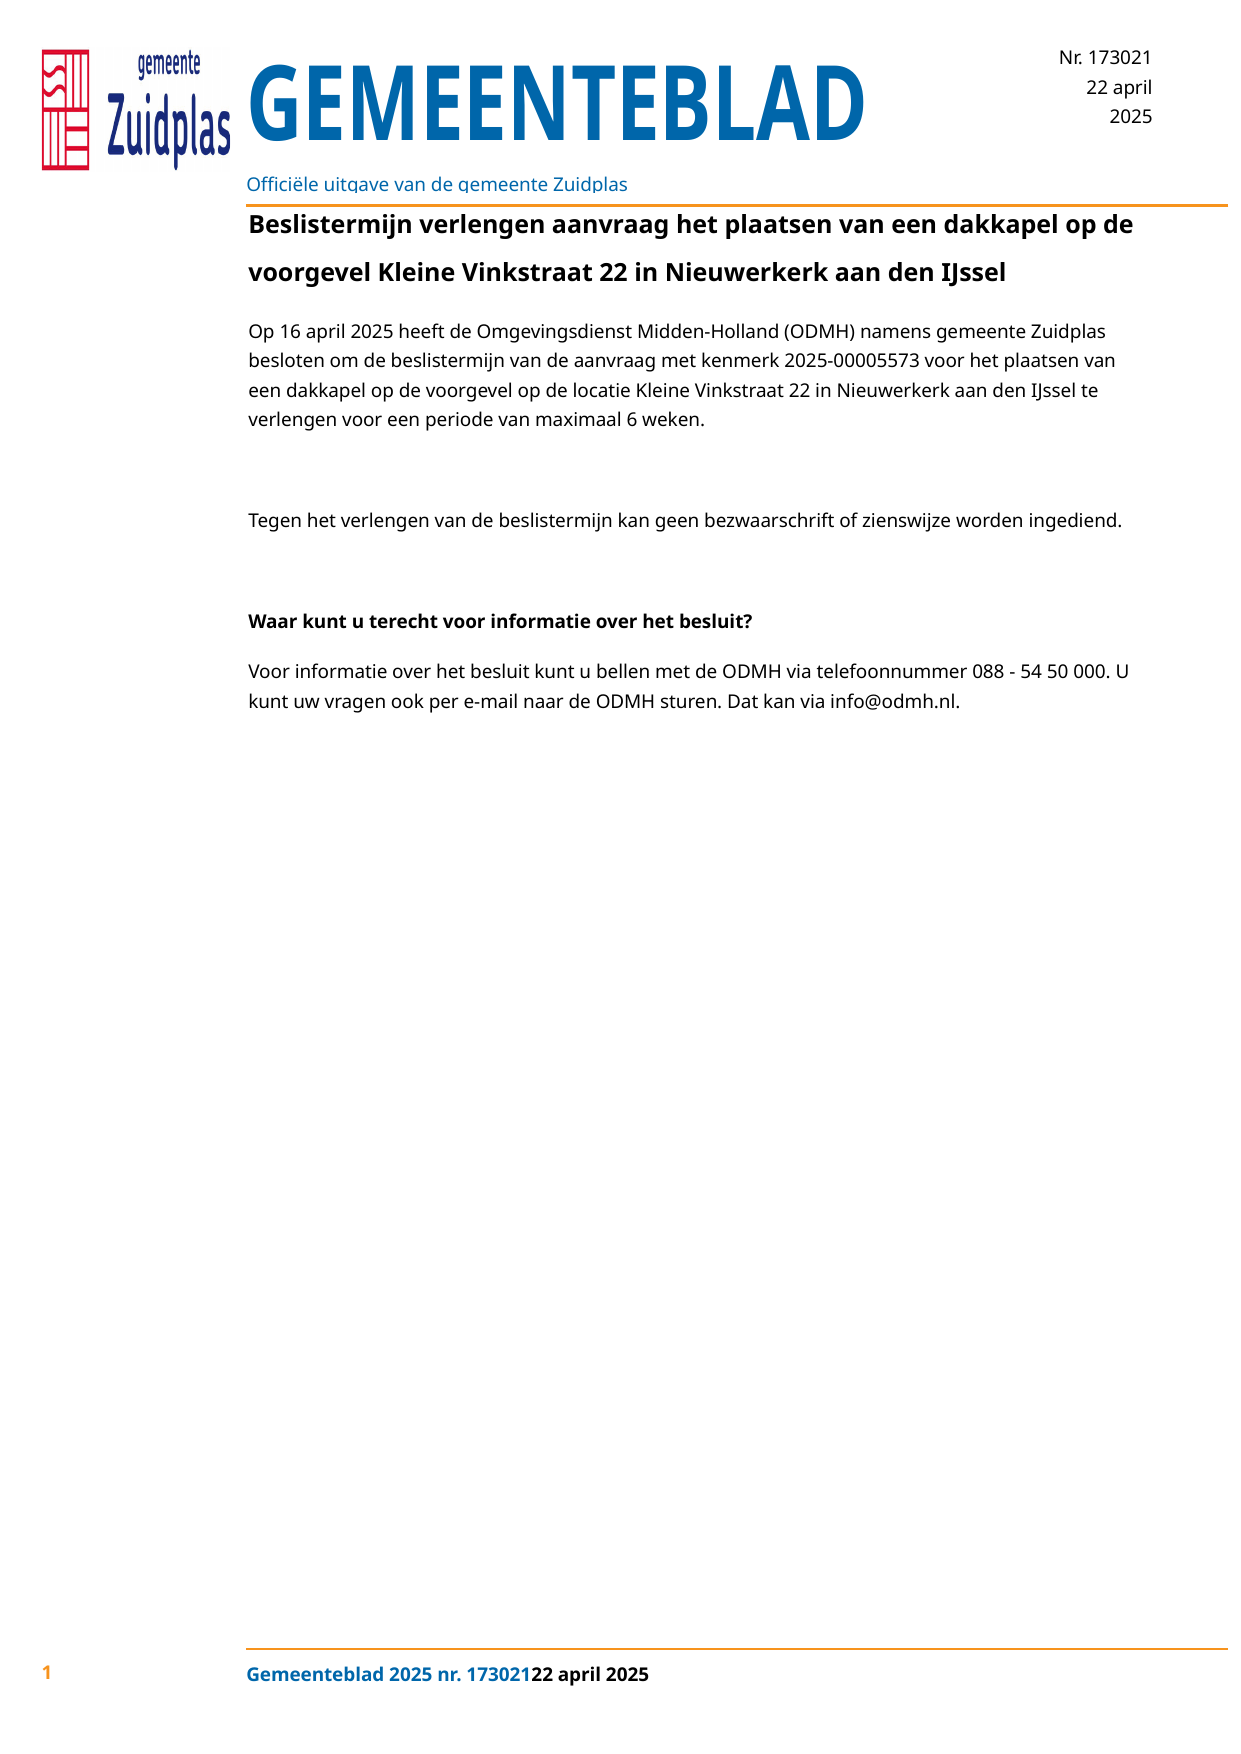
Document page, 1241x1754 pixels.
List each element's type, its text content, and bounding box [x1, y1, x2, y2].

text Voor informatie over het besluit kunt u bellen met de ODMH via telefoonnummer 088 - 54 50 000. U kunt uw vragen ook per e-mail naar de ODMH sturen. Dat kan via info@odmh.nl. [248, 659, 1152, 714]
text Op 16 april 2025 heeft de Omgevingsdienst Midden-Holland (ODMH) namens gemeente Zuidplas besloten om de beslistermijn van de aanvraag met kenmerk 2025-00005573 voor het plaatsen van een dakkapel op de voorgevel op de locatie Kleine Vinkstraat 22 in Nieuwerkerk aan den IJssel te verlengen voor een periode van maximaal 6 weken. [248, 318, 1152, 432]
text Waar kunt u terecht voor informatie over het besluit? [248, 608, 1152, 634]
text Tegen het verlengen van de beslistermijn kan geen bezwaarschrift of zienswijze worden ingediend. [248, 507, 1152, 533]
text Beslistermijn verlengen aanvraag het plaatsen van een dakkapel op de voorgevel Kleine Vinkstraat 22 in Nieuwerkerk aan den IJssel [248, 207, 1152, 288]
picture [41, 47, 231, 172]
